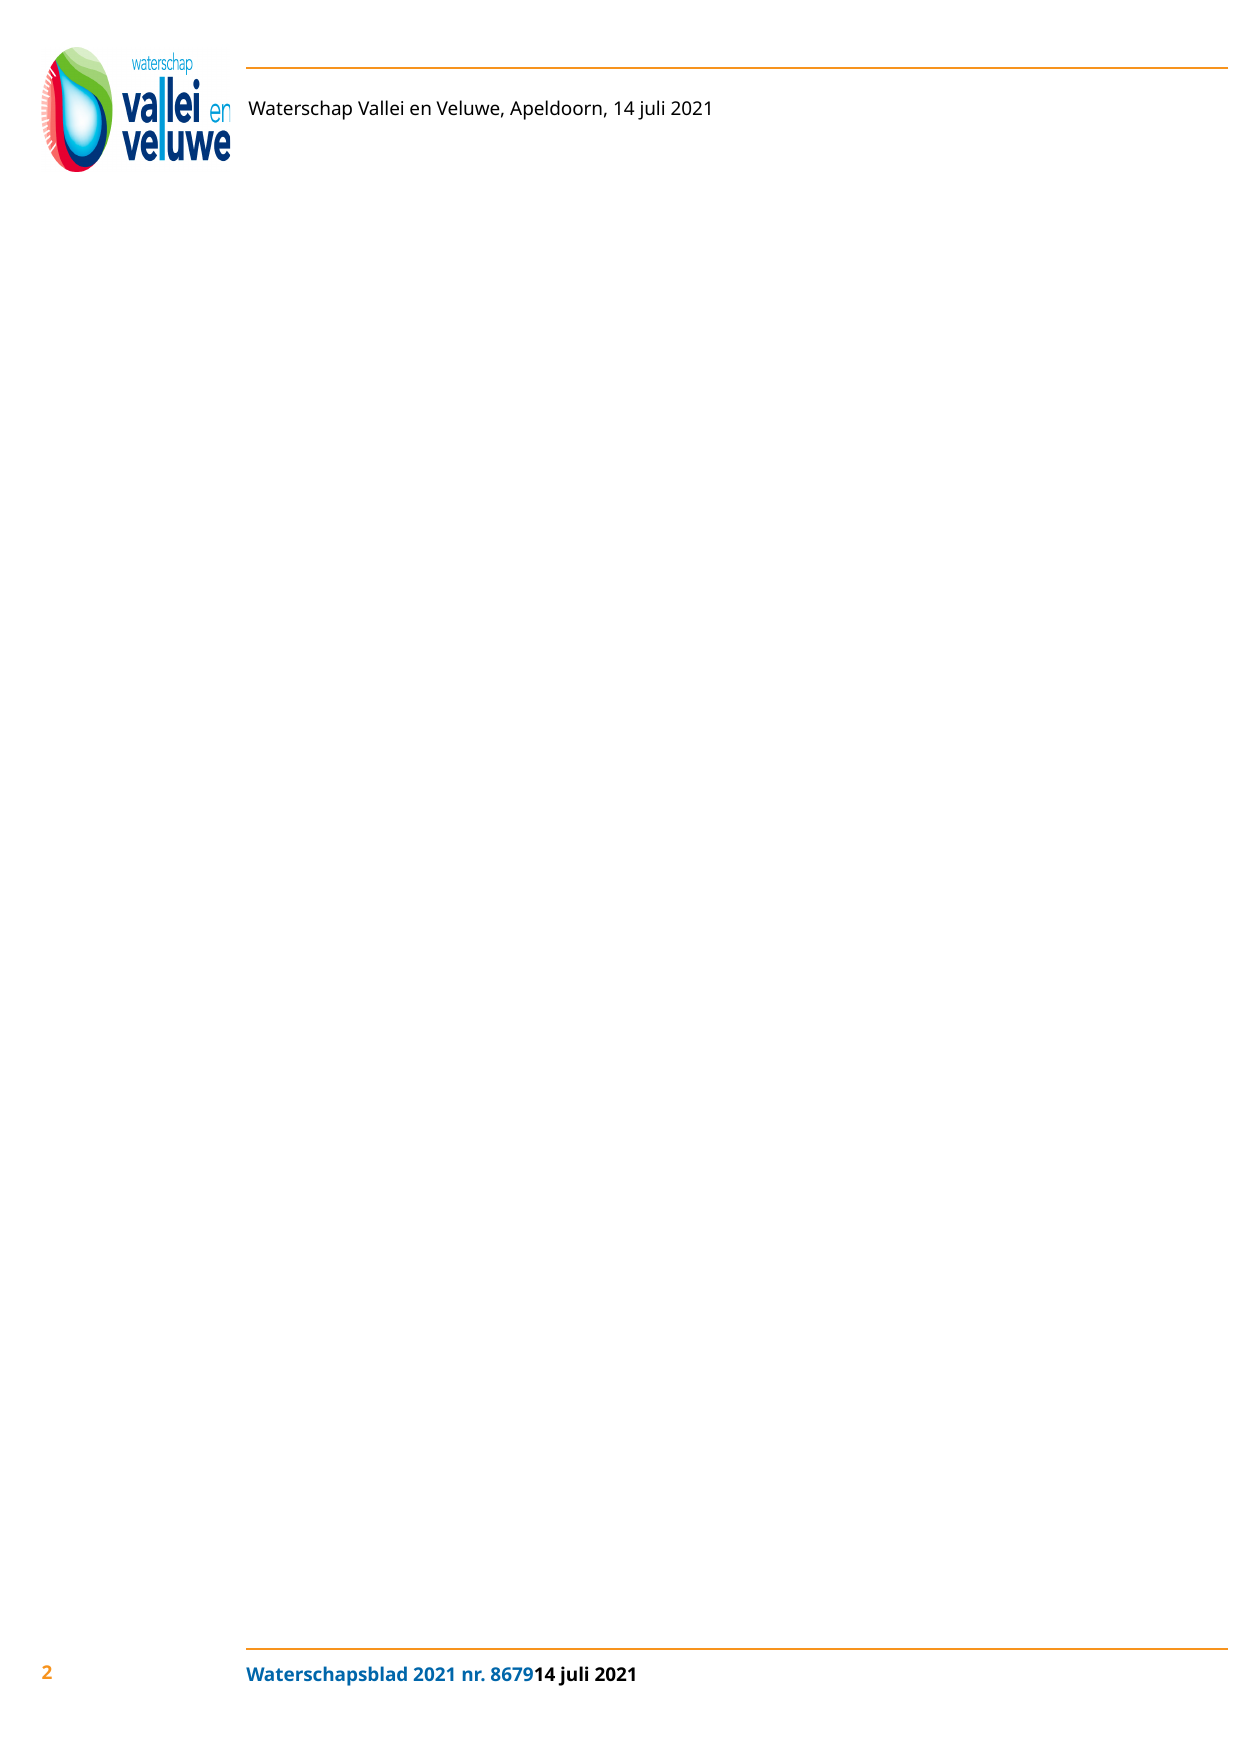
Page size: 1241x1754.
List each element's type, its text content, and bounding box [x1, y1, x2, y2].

text Waterschap Vallei en Veluwe, Apeldoorn, 14 juli 2021 [248, 95, 1152, 121]
picture [41, 47, 231, 172]
